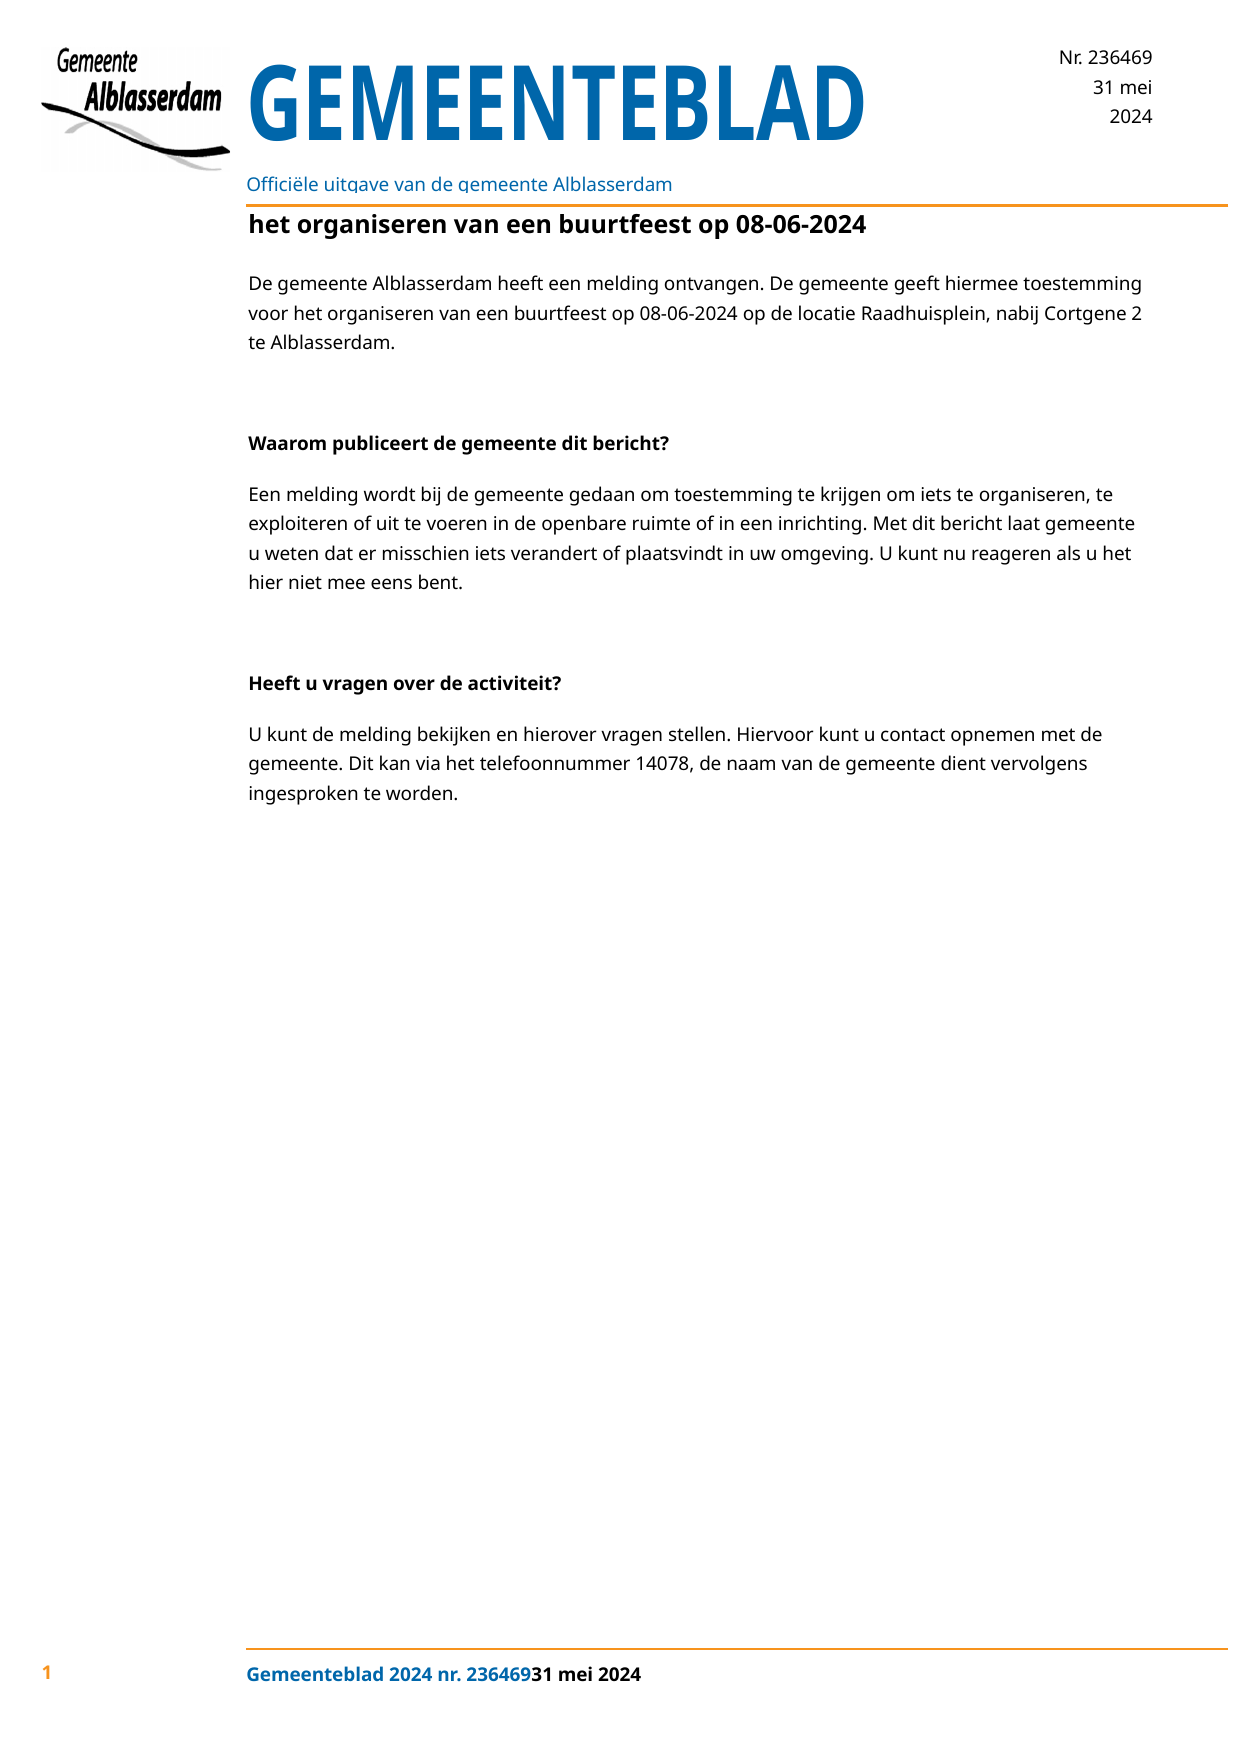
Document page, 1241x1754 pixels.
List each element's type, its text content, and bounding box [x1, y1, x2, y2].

text Waarom publiceert de gemeente dit bericht? [248, 430, 1152, 456]
text De gemeente Alblasserdam heeft een melding ontvangen. De gemeente geeft hiermee toestemming voor het organiseren van een buurtfeest op 08-06-2024 op de locatie Raadhuisplein, nabij Cortgene 2 te Alblasserdam. [248, 270, 1152, 355]
text het organiseren van een buurtfeest op 08-06-2024 [248, 207, 1152, 241]
text Heeft u vragen over de activiteit? [248, 670, 1152, 696]
picture [41, 47, 231, 172]
text Een melding wordt bij de gemeente gedaan om toestemming te krijgen om iets te organiseren, te exploiteren of uit te voeren in de openbare ruimte of in een inrichting. Met dit bericht laat gemeente u weten dat er misschien iets verandert of plaatsvindt in uw omgeving. U kunt nu reageren als u het hier niet mee eens bent. [248, 481, 1152, 595]
text U kunt de melding bekijken en hierover vragen stellen. Hiervoor kunt u contact opnemen met de gemeente. Dit kan via het telefoonnummer 14078, de naam van de gemeente dient vervolgens ingesproken te worden. [248, 721, 1152, 806]
